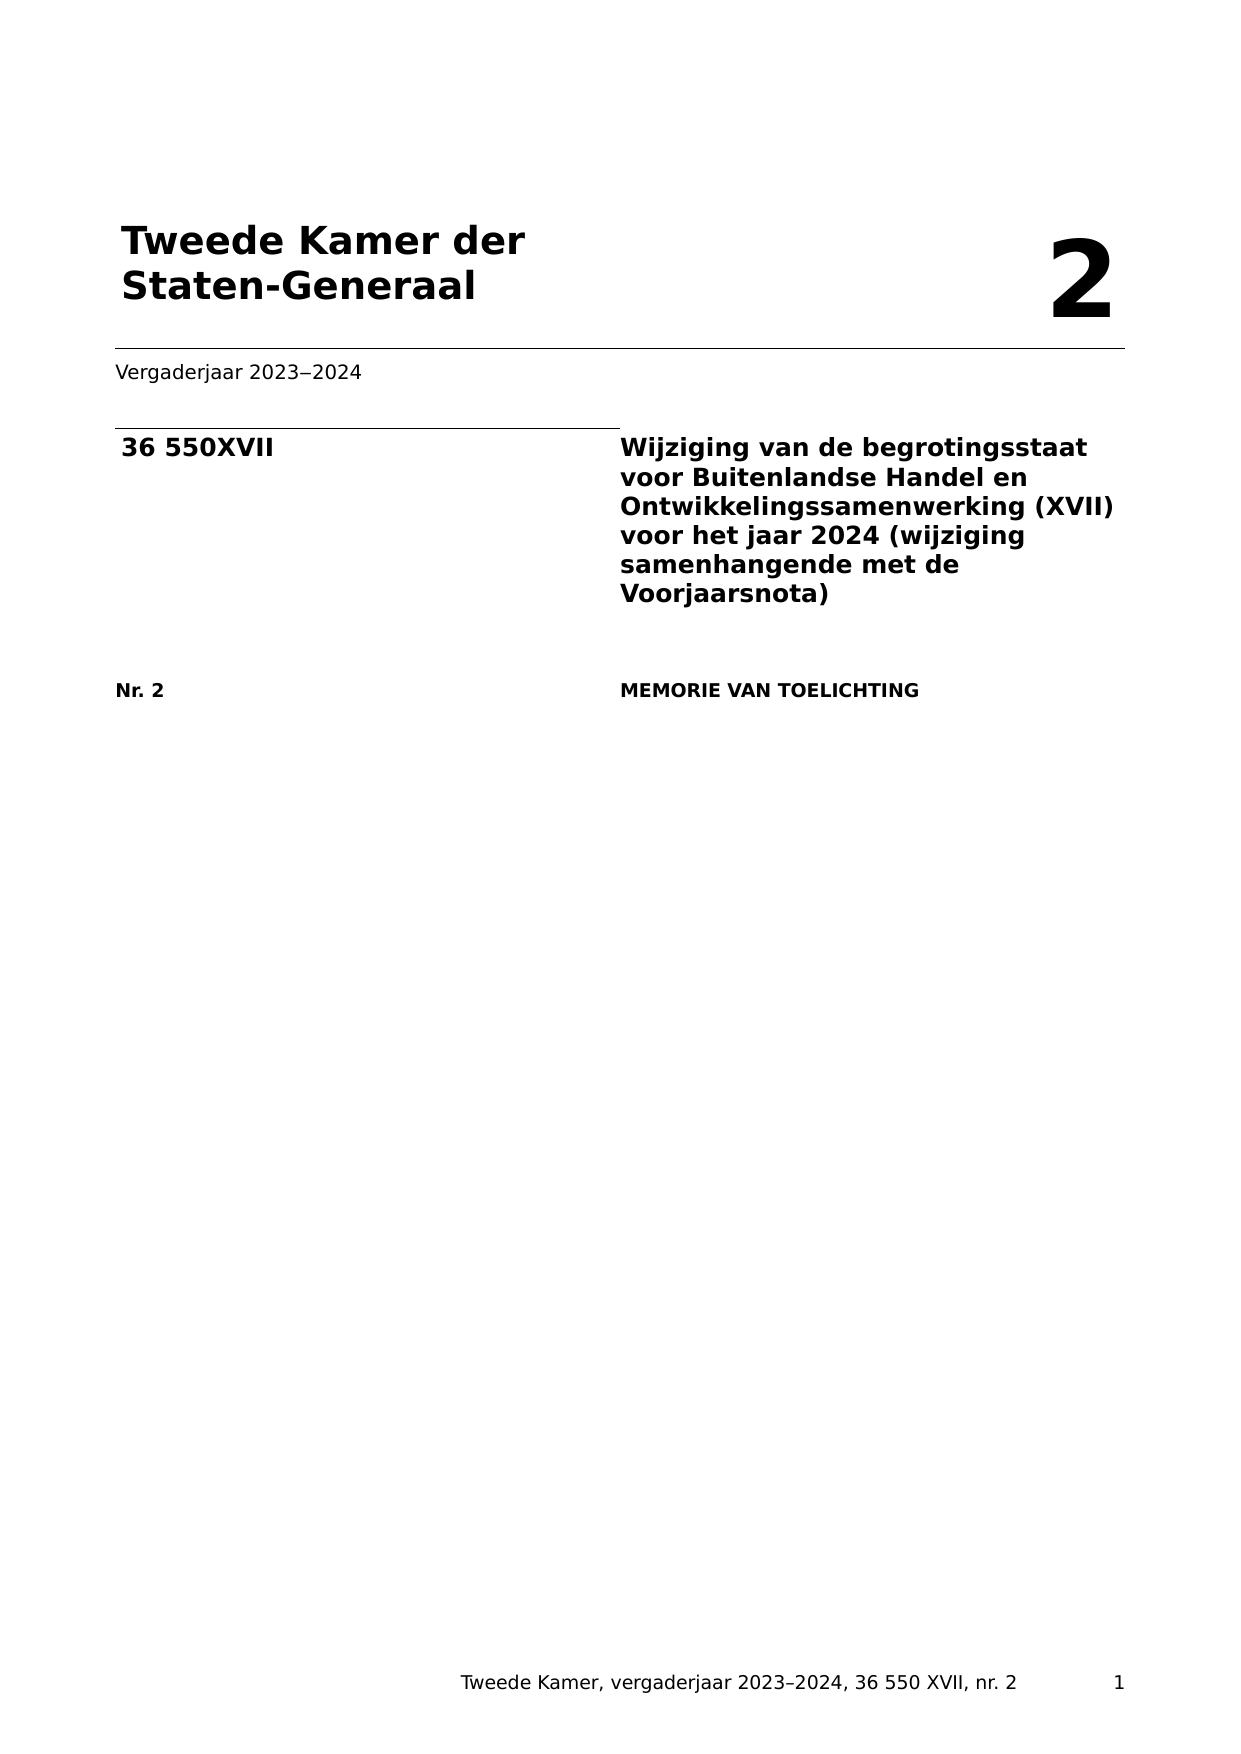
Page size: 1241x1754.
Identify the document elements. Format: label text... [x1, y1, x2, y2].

table_header Tweede Kamer der Staten-Generaal [115, 213, 620, 348]
table_header Wijziging van de begrotingsstaat voor Buitenlandse Handel en Ontwikkelingssamenwerking (XVII) voor het jaar 2024 (wijziging samenhangende met de Voorjaarsnota) [620, 428, 1125, 614]
table_header 36 550XVII [115, 429, 620, 614]
table_header 2 [620, 213, 1125, 348]
table_header MEMORIE VAN TOELICHTING [620, 680, 1125, 724]
table_cell Vergaderjaar 2023‒2024 [115, 349, 1125, 384]
table_header Nr. 2 [115, 680, 620, 724]
